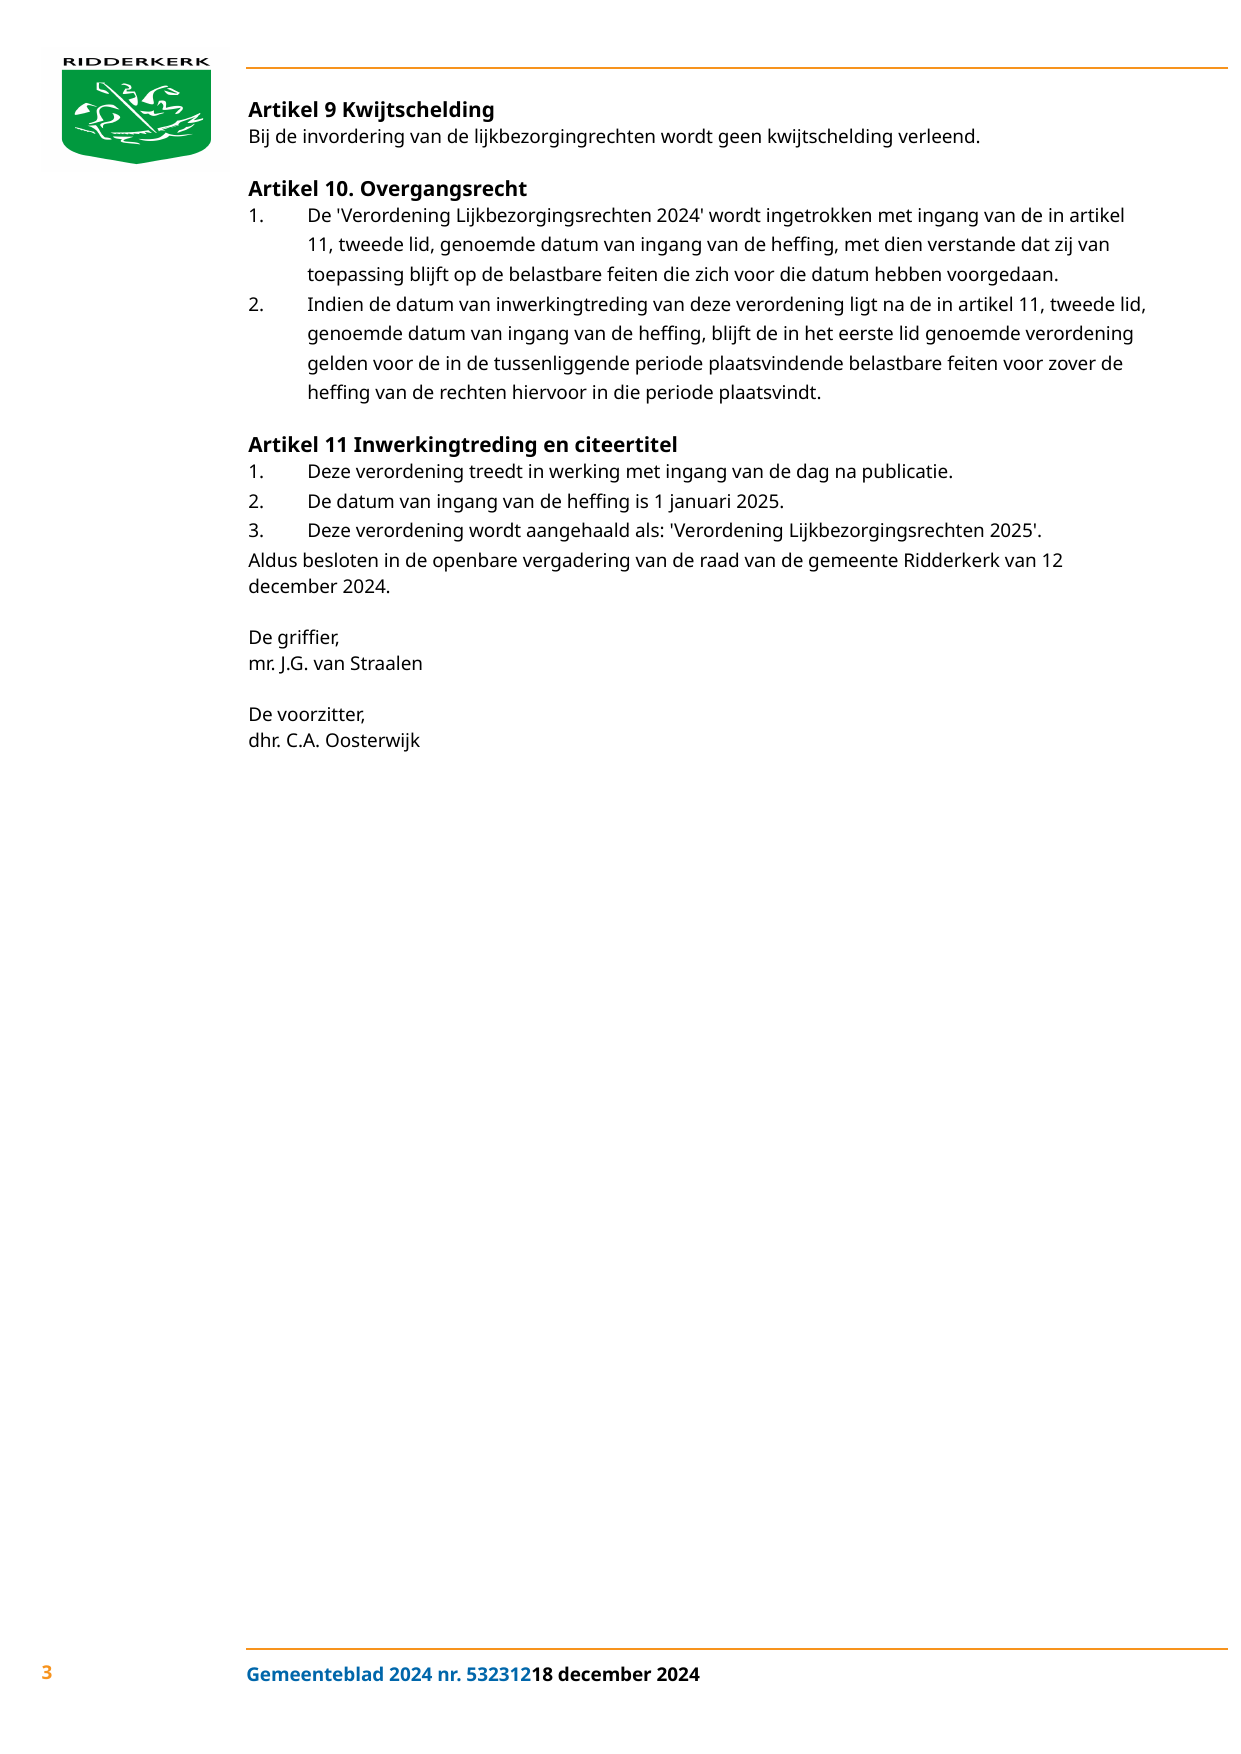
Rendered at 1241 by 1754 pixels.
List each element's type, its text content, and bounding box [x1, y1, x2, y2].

text mr. J.G. van Straalen [248, 650, 1152, 676]
text Artikel 10. Overgangsrecht [248, 174, 1152, 202]
text De voorzitter, [248, 702, 1152, 727]
text dhr. C.A. Oosterwijk [248, 727, 1152, 753]
text Bij de invordering van de lijkbezorgingrechten wordt geen kwijtschelding verleend. [248, 123, 1152, 149]
picture [41, 47, 231, 172]
text De griffier, [248, 624, 1152, 650]
list De 'Verordening Lijkbezorgingsrechten 2024' wordt ingetrokken met ingang van de in artikel 11, tweede lid, genoemde datum van ingang van de heffing, met dien verstande dat zij van toepassing blijft op de belastbare feiten die zich voor die datum hebben voorgedaan. [248, 202, 1152, 287]
list Indien de datum van inwerkingtreding van deze verordening ligt na de in artikel 11, tweede lid, genoemde datum van ingang van de heffing, blijft de in het eerste lid genoemde verordening gelden voor de in de tussenliggende periode plaatsvindende belastbare feiten voor zover de heffing van de rechten hiervoor in die periode plaatsvindt. [248, 291, 1152, 405]
text Artikel 9 Kwijtschelding [248, 95, 1152, 123]
list De datum van ingang van de heffing is 1 januari 2025. [248, 488, 1152, 514]
list Deze verordening treedt in werking met ingang van de dag na publicatie. [248, 458, 1152, 484]
text Artikel 11 Inwerkingtreding en citeertitel [248, 430, 1152, 458]
list Deze verordening wordt aangehaald als: 'Verordening Lijkbezorgingsrechten 2025'. [248, 518, 1152, 543]
text Aldus besloten in de openbare vergadering van de raad van de gemeente Ridderkerk van 12 december 2024. [248, 547, 1152, 599]
